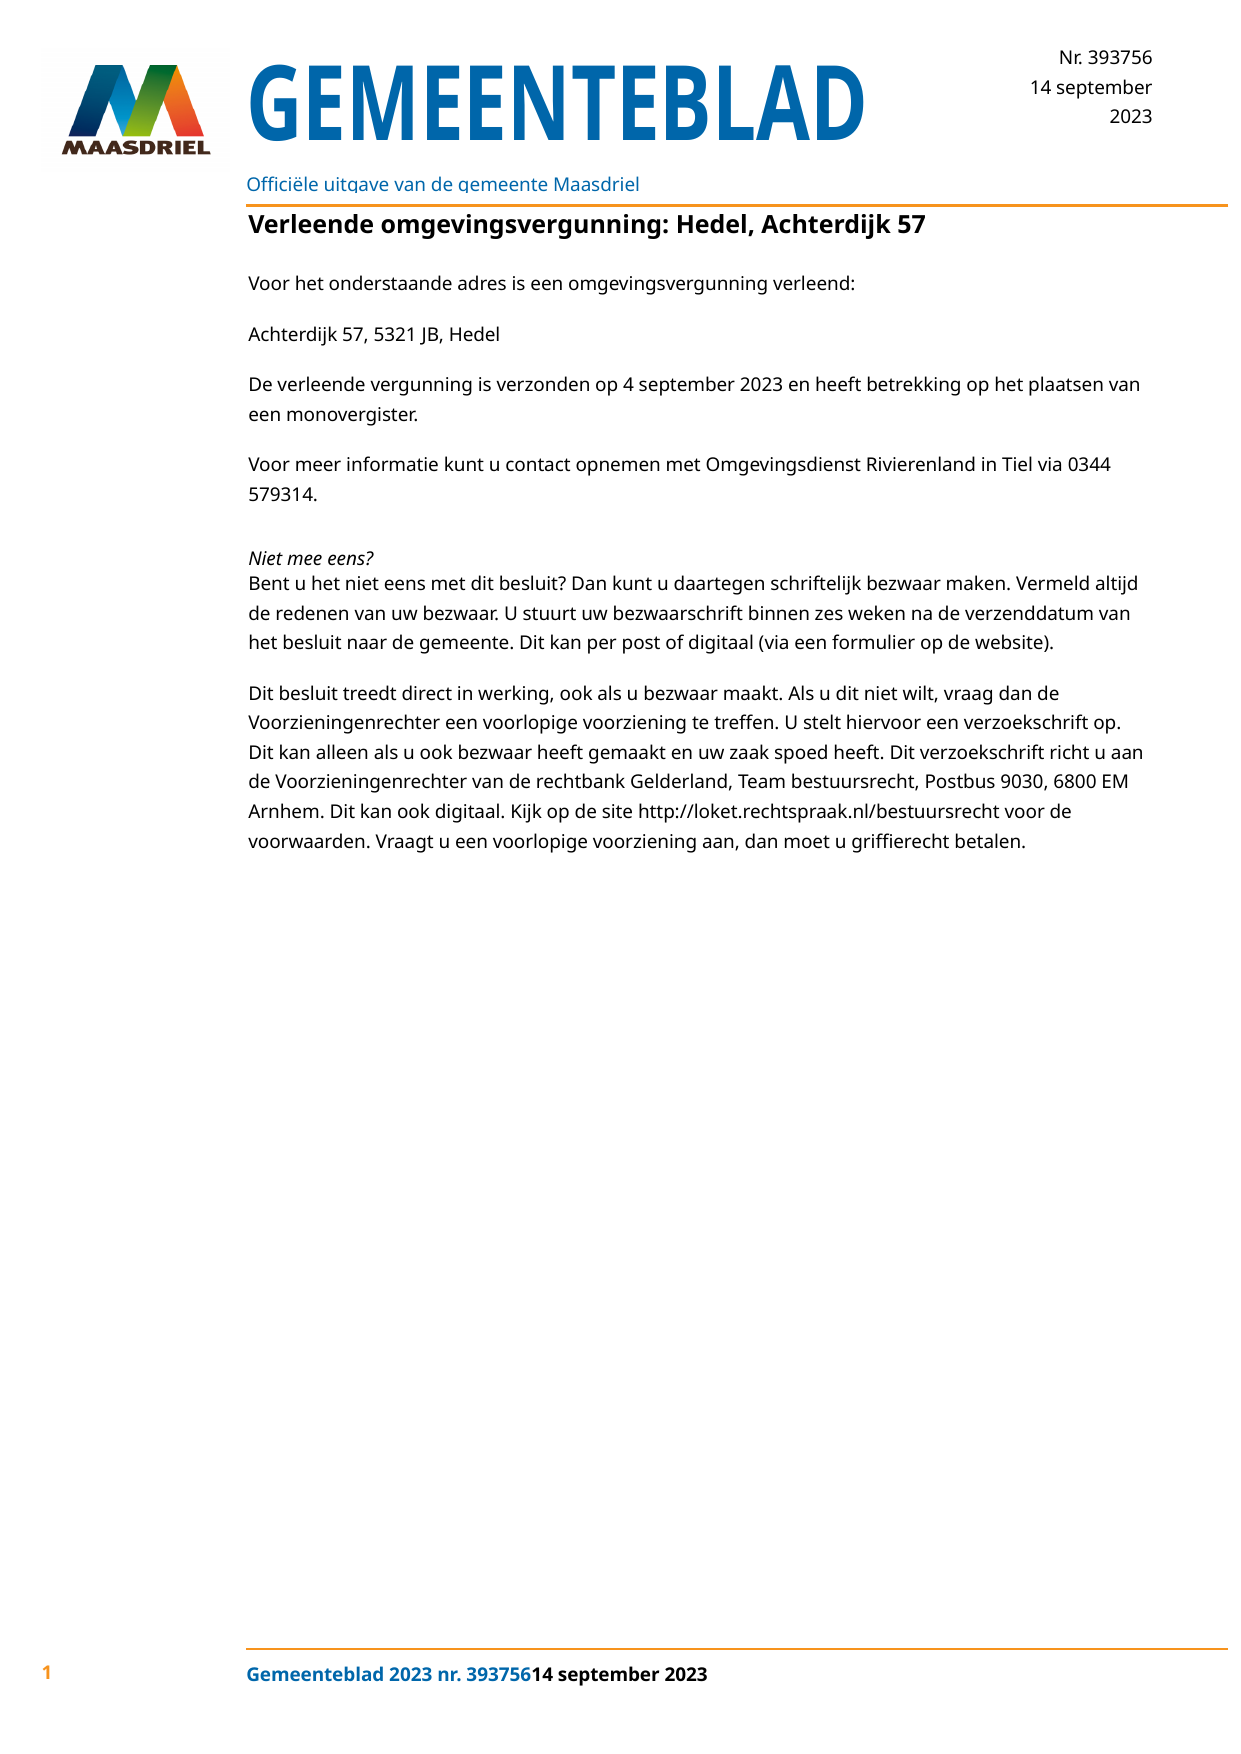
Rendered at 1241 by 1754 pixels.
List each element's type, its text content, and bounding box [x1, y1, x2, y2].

text Achterdijk 57, 5321 JB, Hedel [248, 321, 1152, 346]
text Voor het onderstaande adres is een omgevingsvergunning verleend: [248, 270, 1152, 296]
text Bent u het niet eens met dit besluit? Dan kunt u daartegen schriftelijk bezwaar maken. Vermeld altijd de redenen van uw bezwaar. U stuurt uw bezwaarschrift binnen zes weken na de verzenddatum van het besluit naar de gemeente. Dit kan per post of digitaal (via een formulier op de website). [248, 570, 1152, 655]
text Verleende omgevingsvergunning: Hedel, Achterdijk 57 [248, 207, 1152, 241]
text Dit besluit treedt direct in werking, ook als u bezwaar maakt. Als u dit niet wilt, vraag dan de Voorzieningenrechter een voorlopige voorziening te treffen. U stelt hiervoor een verzoekschrift op. Dit kan alleen als u ook bezwaar heeft gemaakt en uw zaak spoed heeft. Dit verzoekschrift richt u aan de Voorzieningenrechter van de rechtbank Gelderland, Team bestuursrecht, Postbus 9030, 6800 EM Arnhem. Dit kan ook digitaal. Kijk op de site http://loket.rechtspraak.nl/bestuursrecht voor de voorwaarden. Vraagt u een voorlopige voorziening aan, dan moet u griffierecht betalen. [248, 680, 1152, 854]
text Voor meer informatie kunt u contact opnemen met Omgevingsdienst Rivierenland in Tiel via 0344 579314. [248, 451, 1152, 506]
text Niet mee eens? [248, 545, 1152, 570]
text De verleende vergunning is verzonden op 4 september 2023 en heeft betrekking op het plaatsen van een monovergister. [248, 371, 1152, 426]
picture [41, 47, 231, 172]
